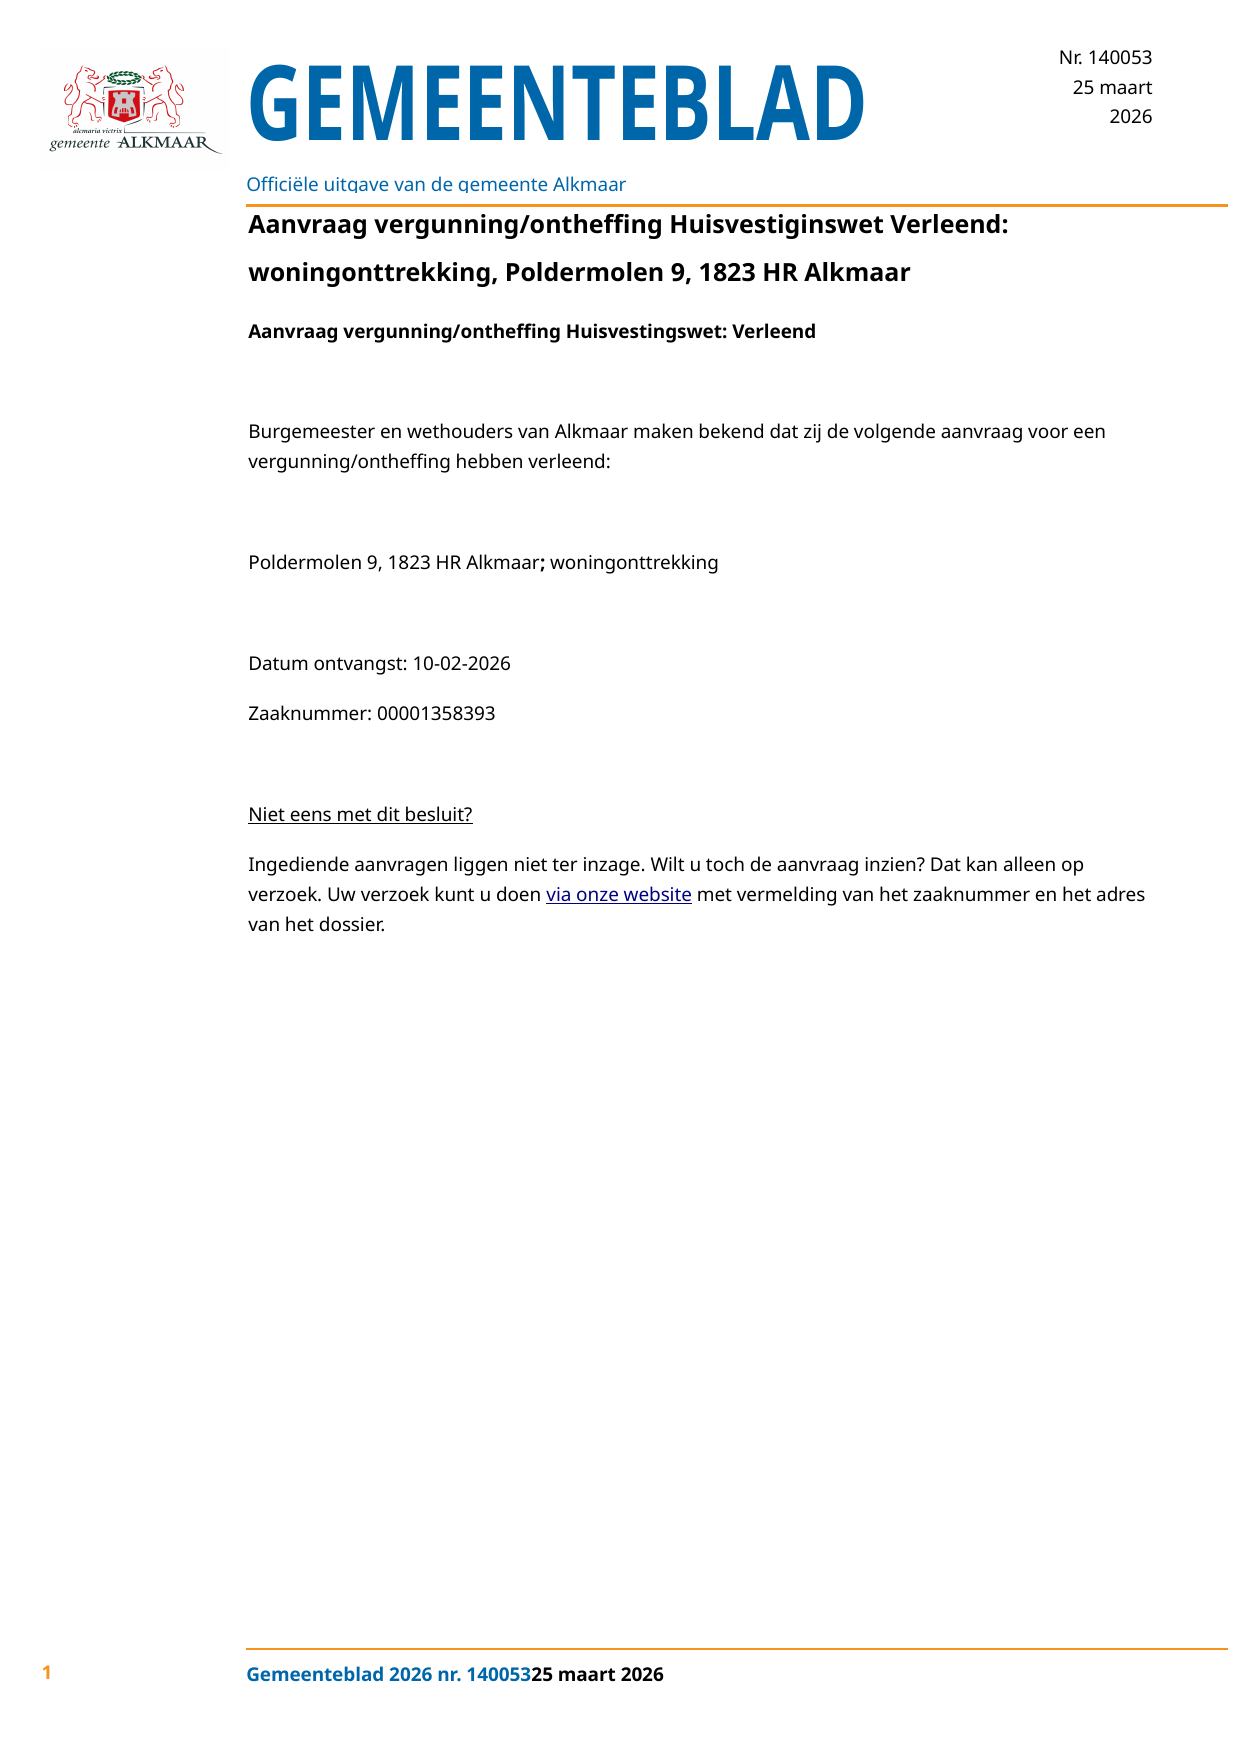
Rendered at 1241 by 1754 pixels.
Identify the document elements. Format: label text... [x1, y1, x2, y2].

picture [41, 47, 231, 172]
text Datum ontvangst: 10-02-2026 [248, 650, 1152, 676]
text Niet eens met dit besluit? [248, 801, 1152, 827]
text Aanvraag vergunning/ontheffing Huisvestiginswet Verleend: woningonttrekking, Poldermolen 9, 1823 HR Alkmaar [248, 207, 1152, 288]
text Poldermolen 9, 1823 HR Alkmaar; woningonttrekking [248, 549, 1152, 575]
text Burgemeester en wethouders van Alkmaar maken bekend dat zij de volgende aanvraag voor een vergunning/ontheffing hebben verleend: [248, 419, 1152, 474]
text Aanvraag vergunning/ontheffing Huisvestingswet: Verleend [248, 318, 1152, 344]
text Ingediende aanvragen liggen niet ter inzage. Wilt u toch de aanvraag inzien? Dat kan alleen op verzoek. Uw verzoek kunt u doen via onze website met vermelding van het zaaknummer en het adres van het dossier. [248, 852, 1152, 937]
text Zaaknummer: 00001358393 [248, 700, 1152, 726]
